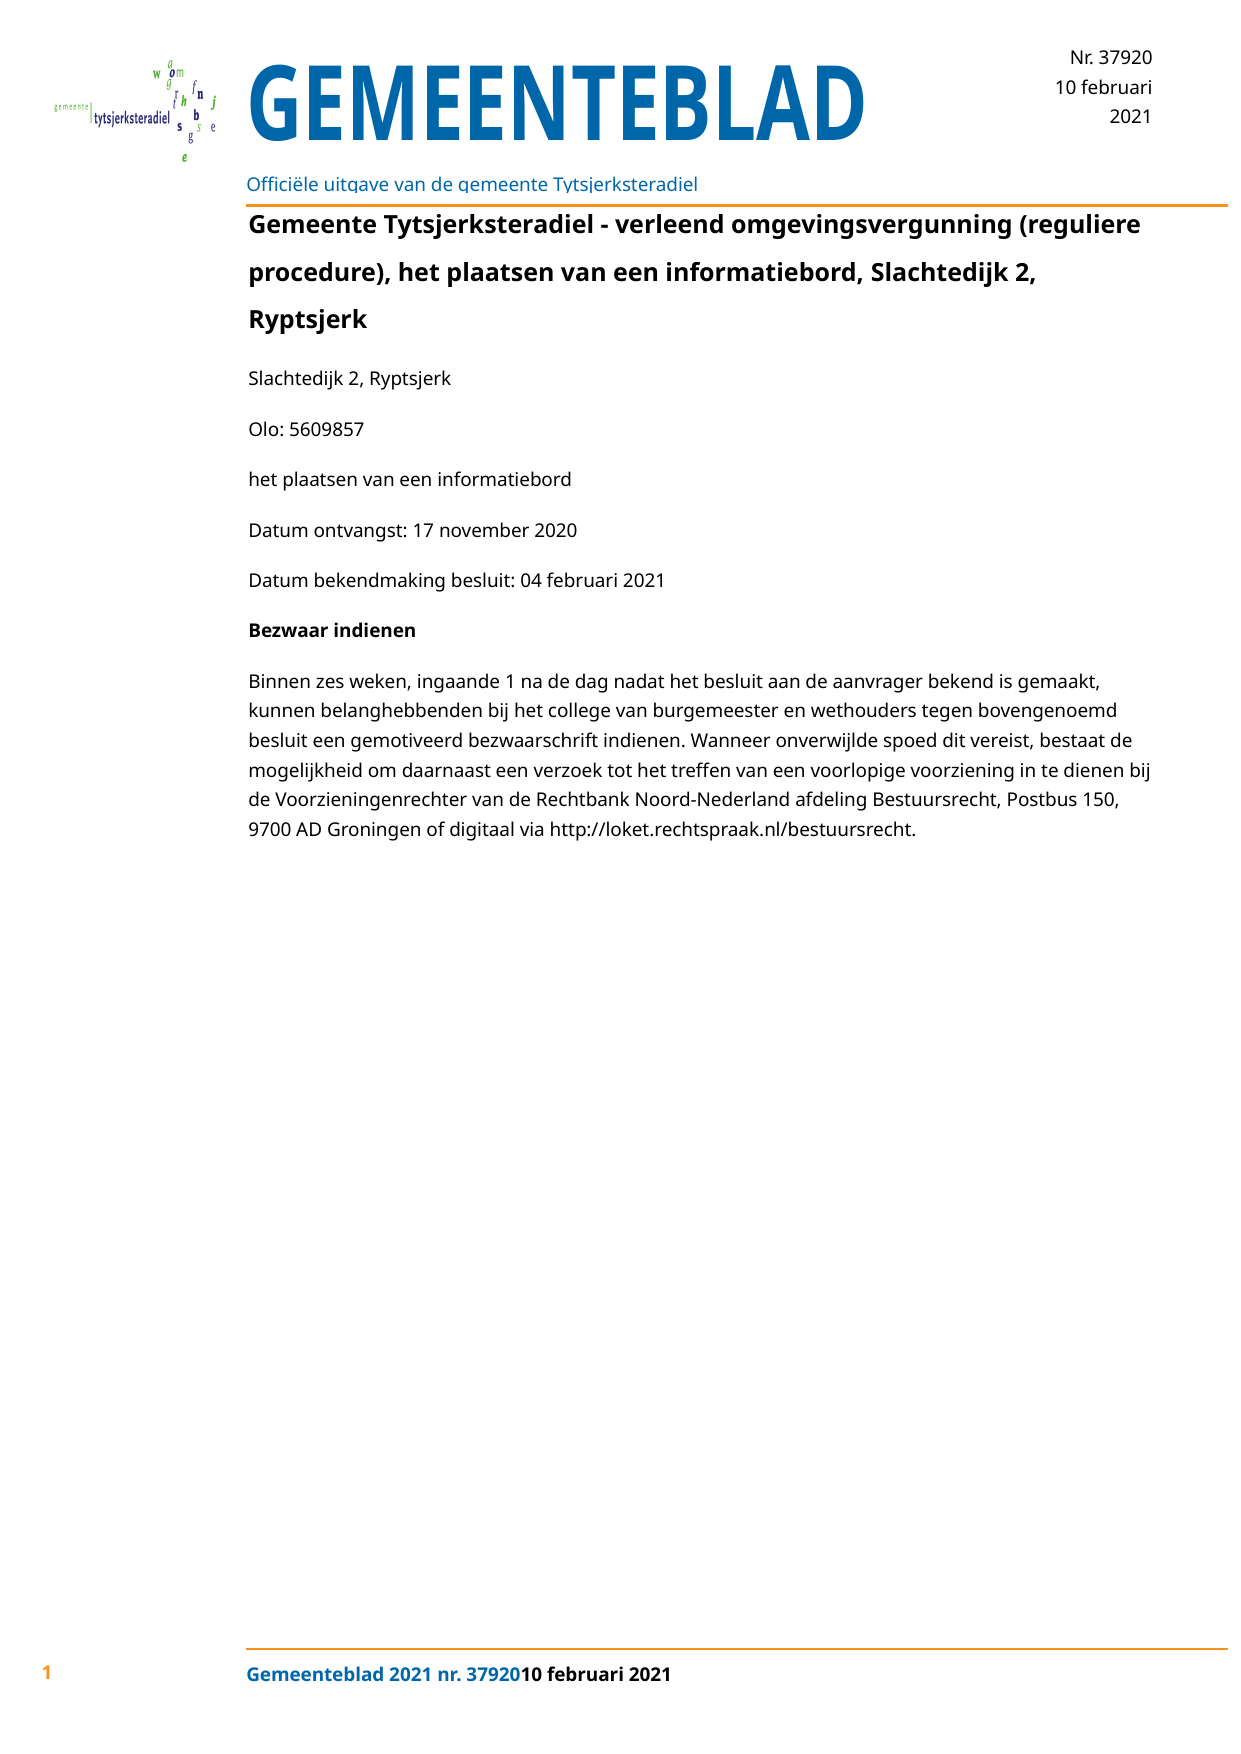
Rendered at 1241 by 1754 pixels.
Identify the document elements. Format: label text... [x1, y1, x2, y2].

text het plaatsen van een informatiebord [248, 466, 1152, 492]
text Olo: 5609857 [248, 416, 1152, 442]
text Binnen zes weken, ingaande 1 na de dag nadat het besluit aan de aanvrager bekend is gemaakt, kunnen belanghebbenden bij het college van burgemeester en wethouders tegen bovengenoemd besluit een gemotiveerd bezwaarschrift indienen. Wanneer onverwijlde spoed dit vereist, bestaat de mogelijkheid om daarnaast een verzoek tot het treffen van een voorlopige voorziening in te dienen bij de Voorzieningenrechter van de Rechtbank Noord-Nederland afdeling Bestuursrecht, Postbus 150, 9700 AD Groningen of digitaal via http://loket.rechtspraak.nl/bestuursrecht. [248, 668, 1152, 842]
text Slachtedijk 2, Ryptsjerk [248, 366, 1152, 391]
text Datum bekendmaking besluit: 04 februari 2021 [248, 567, 1152, 593]
text Bezwaar indienen [248, 618, 1152, 643]
text Gemeente Tytsjerksteradiel - verleend omgevingsvergunning (reguliere procedure), het plaatsen van een informatiebord, Slachtedijk 2, Ryptsjerk [248, 207, 1152, 336]
text Datum ontvangst: 17 november 2020 [248, 517, 1152, 542]
picture [41, 47, 231, 172]
